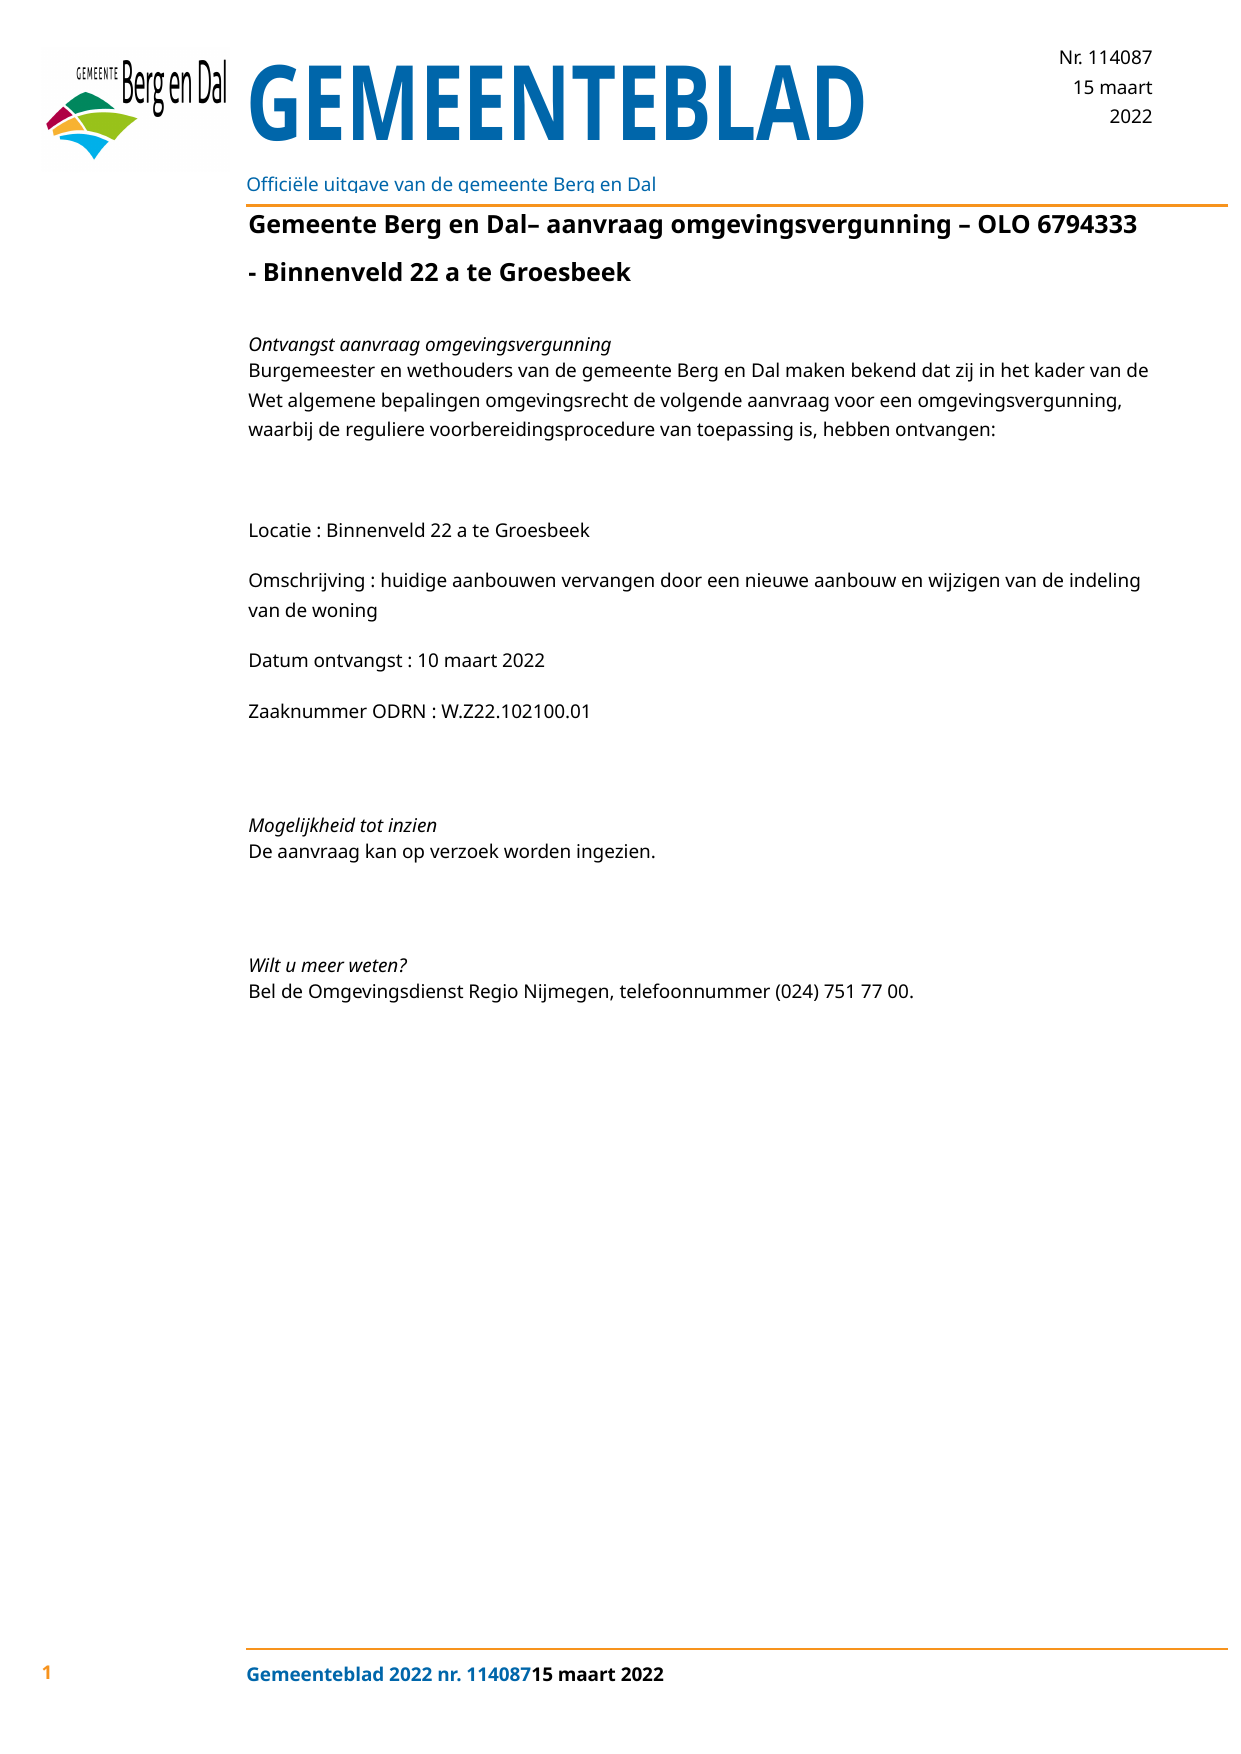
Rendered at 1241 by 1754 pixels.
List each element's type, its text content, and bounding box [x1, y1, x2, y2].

text Omschrijving : huidige aanbouwen vervangen door een nieuwe aanbouw en wijzigen van de indeling van de woning [248, 568, 1152, 623]
text Ontvangst aanvraag omgevingsvergunning [248, 331, 1152, 357]
picture [41, 47, 231, 172]
text Datum ontvangst : 10 maart 2022 [248, 648, 1152, 673]
text Gemeente Berg en Dal– aanvraag omgevingsvergunning – OLO 6794333 - Binnenveld 22 a te Groesbeek [248, 207, 1152, 288]
text Locatie : Binnenveld 22 a te Groesbeek [248, 517, 1152, 543]
text Bel de Omgevingsdienst Regio Nijmegen, telefoonnummer (024) 751 77 00. [248, 978, 1152, 1004]
text Mogelijkheid tot inzien [248, 812, 1152, 838]
text Wilt u meer weten? [248, 952, 1152, 978]
text Burgemeester en wethouders van de gemeente Berg en Dal maken bekend dat zij in het kader van de Wet algemene bepalingen omgevingsrecht de volgende aanvraag voor een omgevingsvergunning, waarbij de reguliere voorbereidingsprocedure van toepassing is, hebben ontvangen: [248, 357, 1152, 442]
text De aanvraag kan op verzoek worden ingezien. [248, 838, 1152, 864]
text Zaaknummer ODRN : W.Z22.102100.01 [248, 698, 1152, 724]
